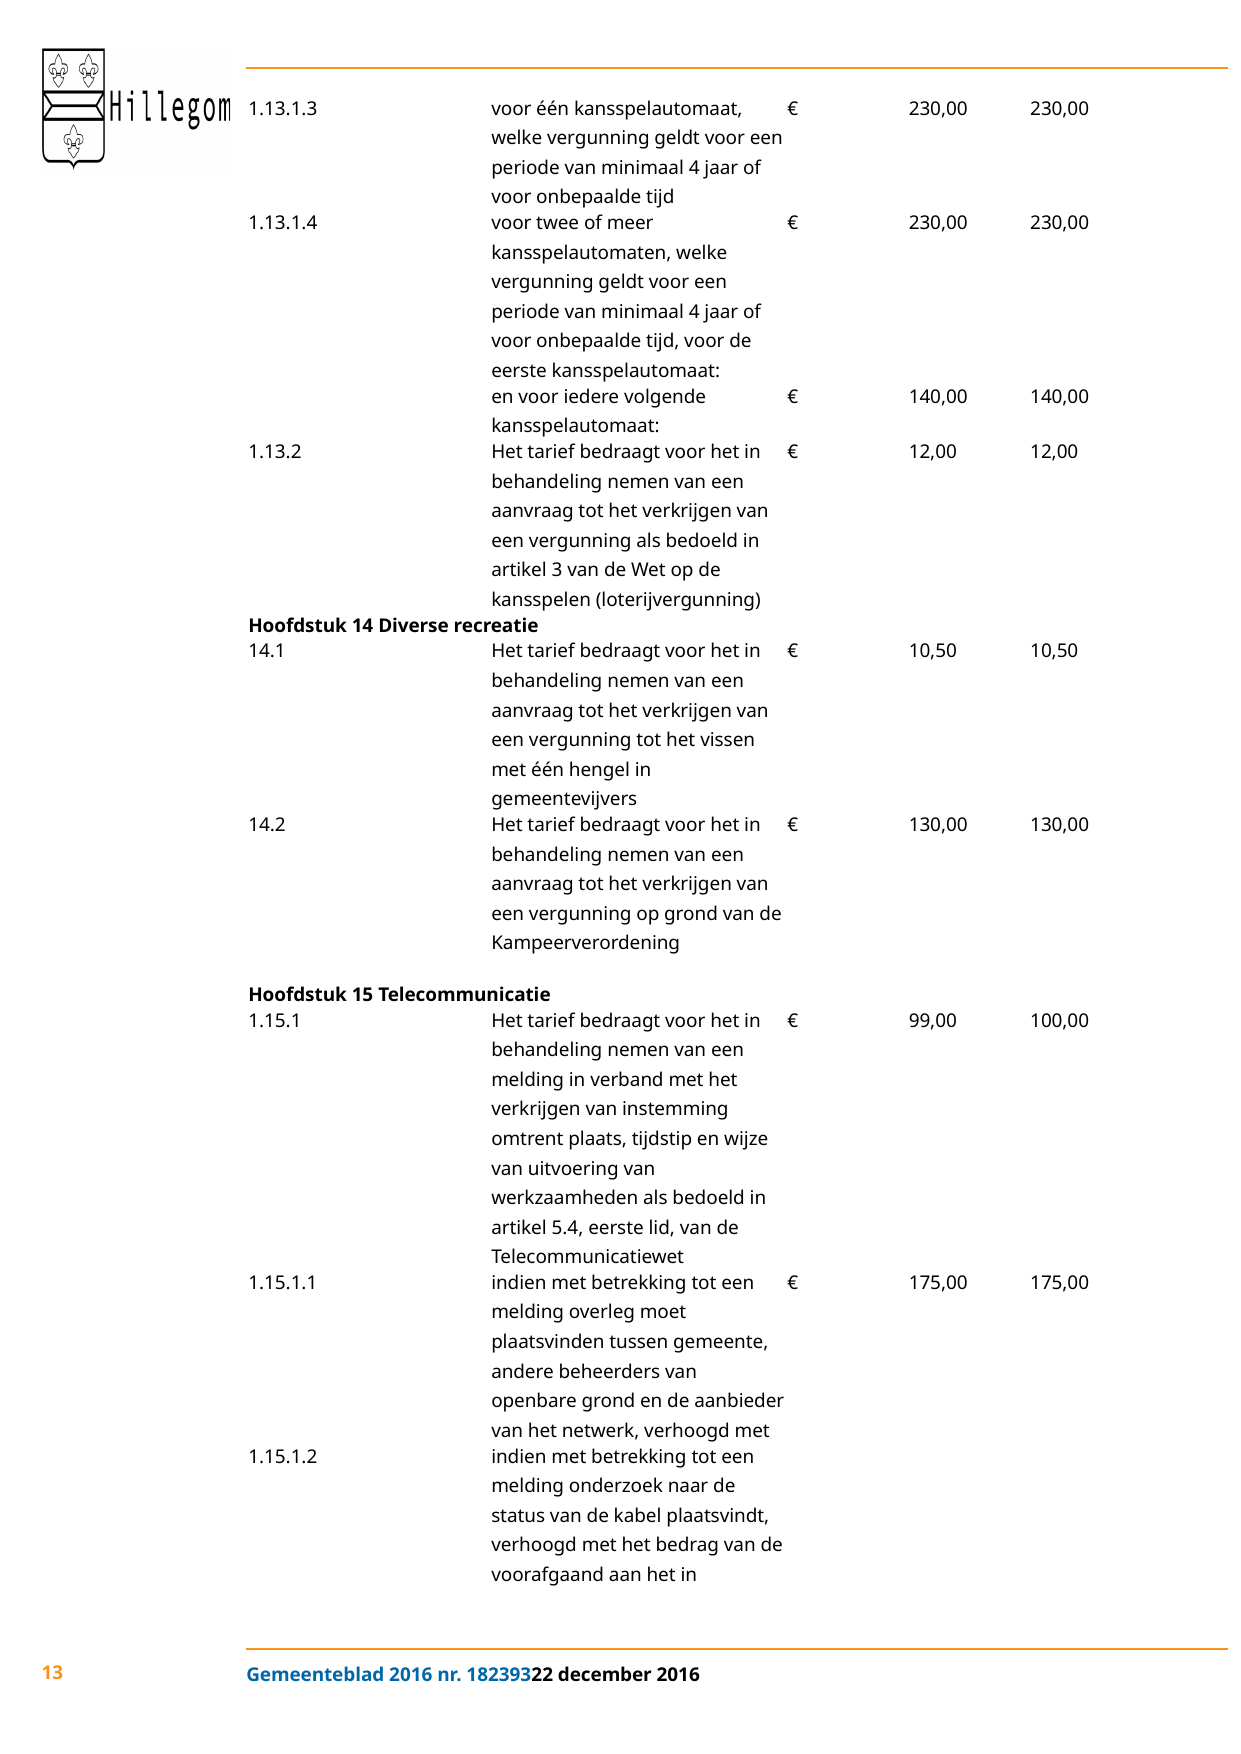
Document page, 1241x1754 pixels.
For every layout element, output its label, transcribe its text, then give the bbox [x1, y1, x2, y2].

table_cell Het tarief bedraagt voor het in behandeling nemen van een aanvraag tot het verkrijgen van een vergunning tot het vissen met één hengel in gemeentevijvers [491, 638, 787, 811]
table_cell [1030, 612, 1152, 638]
table_cell [1030, 1443, 1152, 1587]
table_cell [787, 612, 908, 638]
table_cell [787, 1443, 908, 1587]
table_cell en voor iedere volgende kansspelautomaat: [491, 383, 787, 438]
table_cell 175,00 [909, 1269, 1030, 1443]
table_cell [787, 981, 908, 1007]
table_cell Hoofdstuk 15 Telecommunicatie [248, 981, 787, 1007]
table_cell 1.13.2 [248, 438, 491, 612]
table_cell 230,00 [1030, 95, 1152, 209]
table_cell 100,00 [1030, 1007, 1152, 1269]
table_cell [787, 955, 908, 981]
table_cell 130,00 [1030, 811, 1152, 955]
table_cell 230,00 [909, 209, 1030, 383]
table_cell € [787, 209, 908, 383]
table_cell [909, 981, 1030, 1007]
table_cell 10,50 [1030, 638, 1152, 811]
table_cell 12,00 [1030, 438, 1152, 612]
table_cell Het tarief bedraagt voor het in behandeling nemen van een melding in verband met het verkrijgen van instemming omtrent plaats, tijdstip en wijze van uitvoering van werkzaamheden als bedoeld in artikel 5.4, eerste lid, van de Telecommunicatiewet [491, 1007, 787, 1269]
table_cell 130,00 [909, 811, 1030, 955]
table_cell 230,00 [909, 95, 1030, 209]
table_cell [1030, 955, 1152, 981]
table_cell Het tarief bedraagt voor het in behandeling nemen van een aanvraag tot het verkrijgen van een vergunning als bedoeld in artikel 3 van de Wet op de kansspelen (loterijvergunning) [491, 438, 787, 612]
table_cell 1.15.1.1 [248, 1269, 491, 1443]
table_cell voor twee of meer kansspelautomaten, welke vergunning geldt voor een periode van minimaal 4 jaar of voor onbepaalde tijd, voor de eerste kansspelautomaat: [491, 209, 787, 383]
table_cell 99,00 [909, 1007, 1030, 1269]
table_cell € [787, 438, 908, 612]
table_cell 14.1 [248, 638, 491, 811]
table_cell € [787, 638, 908, 811]
table_cell 10,50 [909, 638, 1030, 811]
table_cell [248, 383, 491, 438]
table_cell 230,00 [1030, 209, 1152, 383]
table_cell [248, 955, 491, 981]
table_cell € [787, 811, 908, 955]
table_cell [909, 612, 1030, 638]
table_cell 1.13.1.4 [248, 209, 491, 383]
table_cell 14.2 [248, 811, 491, 955]
table_cell indien met betrekking tot een melding overleg moet plaatsvinden tussen gemeente, andere beheerders van openbare grond en de aanbieder van het netwerk, verhoogd met [491, 1269, 787, 1443]
table_cell 175,00 [1030, 1269, 1152, 1443]
table_cell voor één kansspelautomaat, welke vergunning geldt voor een periode van minimaal 4 jaar of voor onbepaalde tijd [491, 95, 787, 209]
table_cell 140,00 [1030, 383, 1152, 438]
table_cell 140,00 [909, 383, 1030, 438]
table_cell € [787, 383, 908, 438]
picture [41, 47, 231, 172]
table_cell indien met betrekking tot een melding onderzoek naar de status van de kabel plaatsvindt, verhoogd met het bedrag van de voorafgaand aan het in [491, 1443, 787, 1587]
table_cell € [787, 1269, 908, 1443]
table_cell [1030, 981, 1152, 1007]
table_cell [909, 955, 1030, 981]
table_cell 1.15.1 [248, 1007, 491, 1269]
table_cell 1.15.1.2 [248, 1443, 491, 1587]
table_cell 1.13.1.3 [248, 95, 491, 209]
table_cell Het tarief bedraagt voor het in behandeling nemen van een aanvraag tot het verkrijgen van een vergunning op grond van de Kampeerverordening [491, 811, 787, 955]
table_cell [909, 1443, 1030, 1587]
table_cell € [787, 95, 908, 209]
table_cell Hoofdstuk 14 Diverse recreatie [248, 612, 787, 638]
table_cell [491, 955, 787, 981]
table_cell 12,00 [909, 438, 1030, 612]
table_cell € [787, 1007, 908, 1269]
